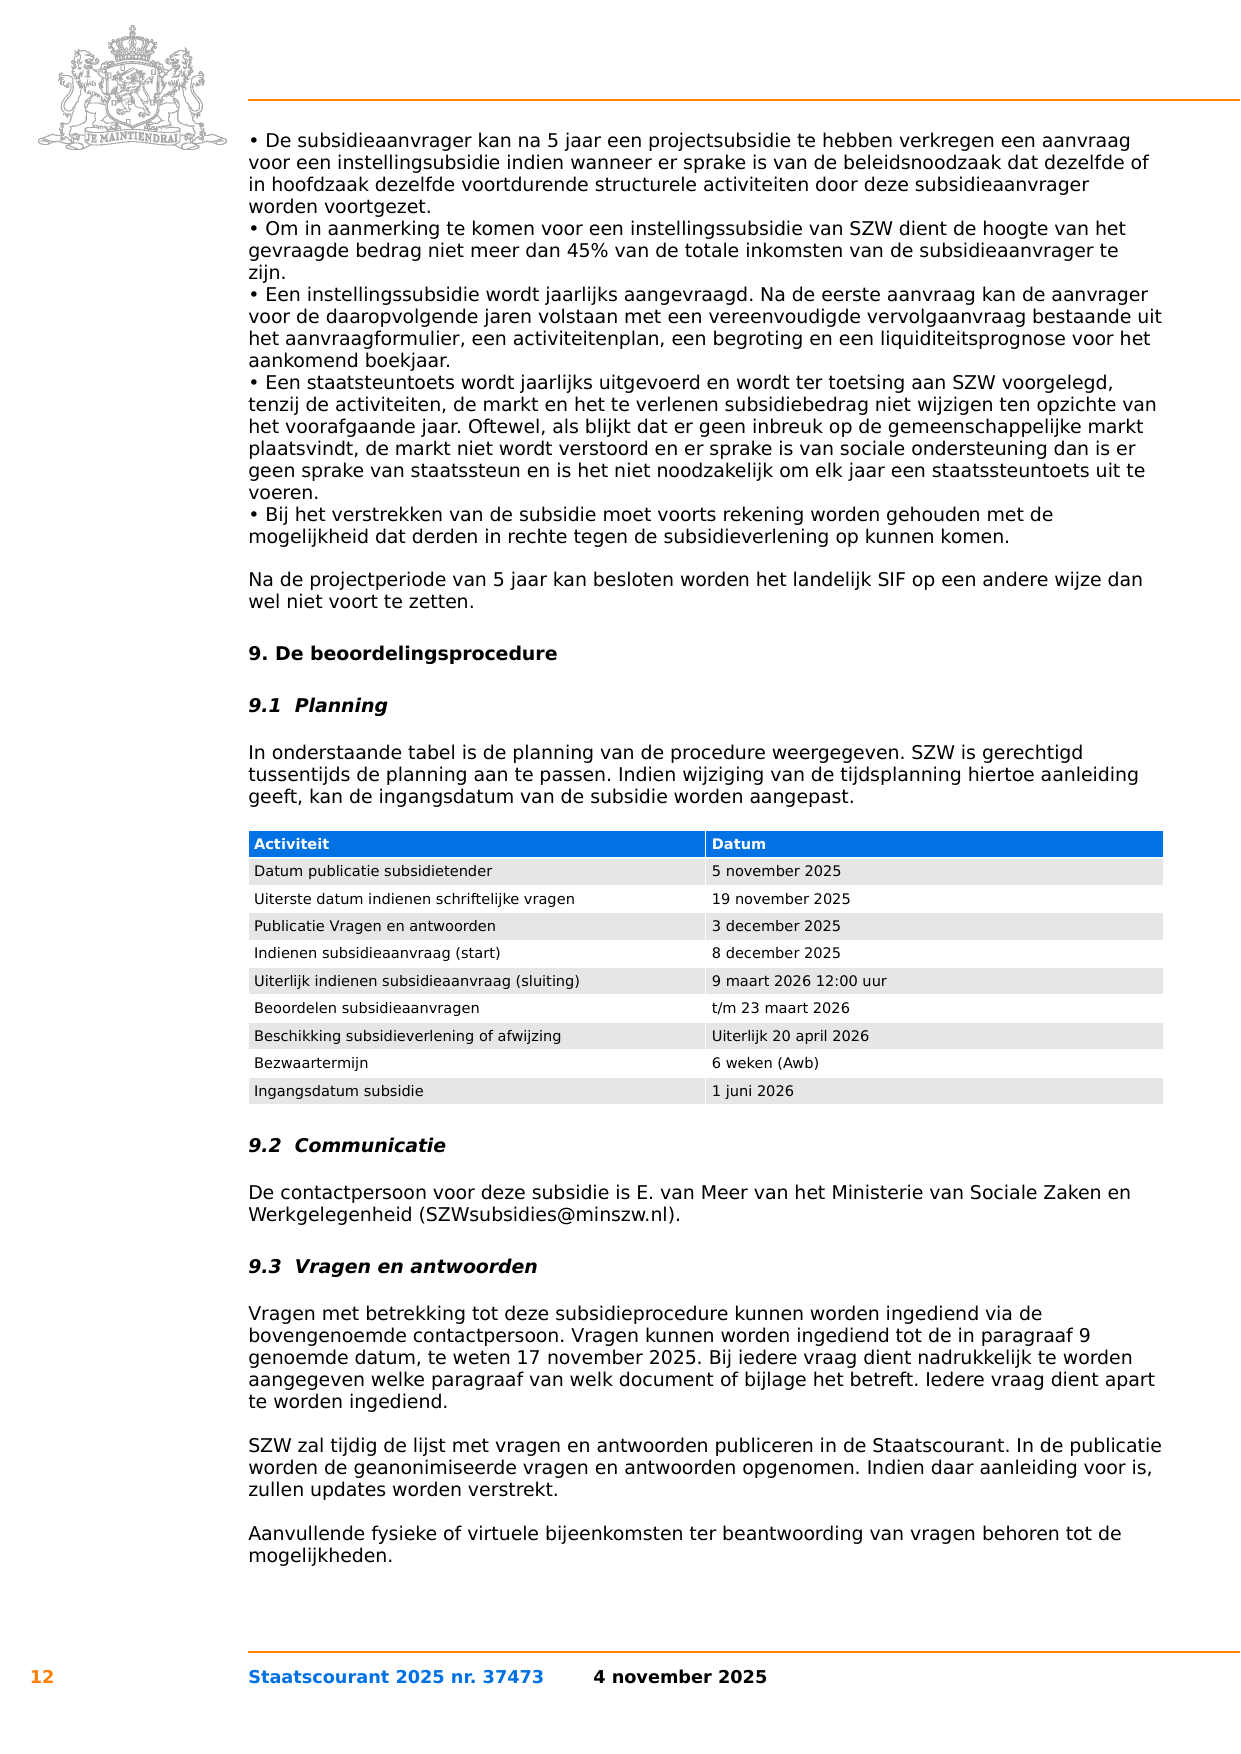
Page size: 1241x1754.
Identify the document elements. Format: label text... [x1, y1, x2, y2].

table_cell 5 november 2025 [706, 859, 1163, 885]
text Na de projectperiode van 5 jaar kan besloten worden het landelijk SIF op een andere wijze dan wel niet voort te zetten. [248, 569, 1163, 613]
table_cell 3 december 2025 [706, 913, 1163, 940]
table_cell Datum publicatie subsidietender [249, 859, 705, 885]
table_cell Uiterlijk 20 april 2026 [706, 1023, 1163, 1049]
text In onderstaande tabel is de planning van de procedure weergegeven. SZW is gerechtigd tussentijds de planning aan te passen. Indien wijziging van de tijdsplanning hiertoe aanleiding geeft, kan de ingangsdatum van de subsidie worden aangepast. [248, 742, 1163, 808]
subtitle 9.1 Planning [248, 695, 1163, 717]
text De contactpersoon voor deze subsidie is E. van Meer van het Ministerie van Sociale Zaken en Werkgelegenheid (SZWsubsidies@minszw.nl). [248, 1182, 1163, 1226]
table_cell Uiterlijk indienen subsidieaanvraag (sluiting) [249, 968, 705, 994]
picture [38, 25, 227, 150]
table_cell 8 december 2025 [706, 941, 1163, 967]
table_cell Indienen subsidieaanvraag (start) [249, 941, 705, 967]
subtitle 9.3 Vragen en antwoorden [248, 1256, 1163, 1278]
table_cell Beoordelen subsidieaanvragen [249, 996, 705, 1022]
table_cell t/m 23 maart 2026 [706, 996, 1163, 1022]
text • Een instellingssubsidie wordt jaarlijks aangevraagd. Na de eerste aanvraag kan de aanvrager voor de daaropvolgende jaren volstaan met een vereenvoudigde vervolgaanvraag bestaande uit het aanvraagformulier, een activiteitenplan, een begroting en een liquiditeitsprognose voor het aankomend boekjaar. [248, 284, 1163, 372]
table_cell 1 juni 2026 [706, 1078, 1163, 1104]
table_cell 6 weken (Awb) [706, 1050, 1163, 1077]
table_cell Uiterste datum indienen schriftelijke vragen [249, 886, 705, 912]
text • De subsidieaanvrager kan na 5 jaar een projectsubsidie te hebben verkregen een aanvraag voor een instellingsubsidie indien wanneer er sprake is van de beleidsnoodzaak dat dezelfde of in hoofdzaak dezelfde voortdurende structurele activiteiten door deze subsidieaanvrager worden voortgezet. [248, 130, 1163, 218]
text • Bij het verstrekken van de subsidie moet voorts rekening worden gehouden met de mogelijkheid dat derden in rechte tegen de subsidieverlening op kunnen komen. [248, 503, 1163, 547]
table_cell Beschikking subsidieverlening of afwijzing [249, 1023, 705, 1049]
table_cell Bezwaartermijn [249, 1050, 705, 1077]
table_cell Publicatie Vragen en antwoorden [249, 913, 705, 940]
table_cell 19 november 2025 [706, 886, 1163, 912]
subtitle 9. De beoordelingsprocedure [248, 643, 1163, 665]
text Aanvullende fysieke of virtuele bijeenkomsten ter beantwoording van vragen behoren tot de mogelijkheden. [248, 1523, 1163, 1567]
text • Een staatsteuntoets wordt jaarlijks uitgevoerd en wordt ter toetsing aan SZW voorgelegd, tenzij de activiteiten, de markt en het te verlenen subsidiebedrag niet wijzigen ten opzichte van het voorafgaande jaar. Oftewel, als blijkt dat er geen inbreuk op de gemeenschappelijke markt plaatsvindt, de markt niet wordt verstoord en er sprake is van sociale ondersteuning dan is er geen sprake van staatssteun en is het niet noodzakelijk om elk jaar een staatssteuntoets uit te voeren. [248, 372, 1163, 503]
table_header Datum [706, 831, 1163, 857]
table_header Activiteit [249, 831, 705, 857]
text Vragen met betrekking tot deze subsidieprocedure kunnen worden ingediend via de bovengenoemde contactpersoon. Vragen kunnen worden ingediend tot de in paragraaf 9 genoemde datum, te weten 17 november 2025. Bij iedere vraag dient nadrukkelijk te worden aangegeven welke paragraaf van welk document of bijlage het betreft. Iedere vraag dient apart te worden ingediend. [248, 1303, 1163, 1413]
table_cell 9 maart 2026 12:00 uur [706, 968, 1163, 994]
text SZW zal tijdig de lijst met vragen en antwoorden publiceren in de Staatscourant. In de publicatie worden de geanonimiseerde vragen en antwoorden opgenomen. Indien daar aanleiding voor is, zullen updates worden verstrekt. [248, 1435, 1163, 1501]
subtitle 9.2 Communicatie [248, 1135, 1163, 1157]
text • Om in aanmerking te komen voor een instellingssubsidie van SZW dient de hoogte van het gevraagde bedrag niet meer dan 45% van de totale inkomsten van de subsidieaanvrager te zijn. [248, 218, 1163, 284]
table_cell Ingangsdatum subsidie [249, 1078, 705, 1104]
